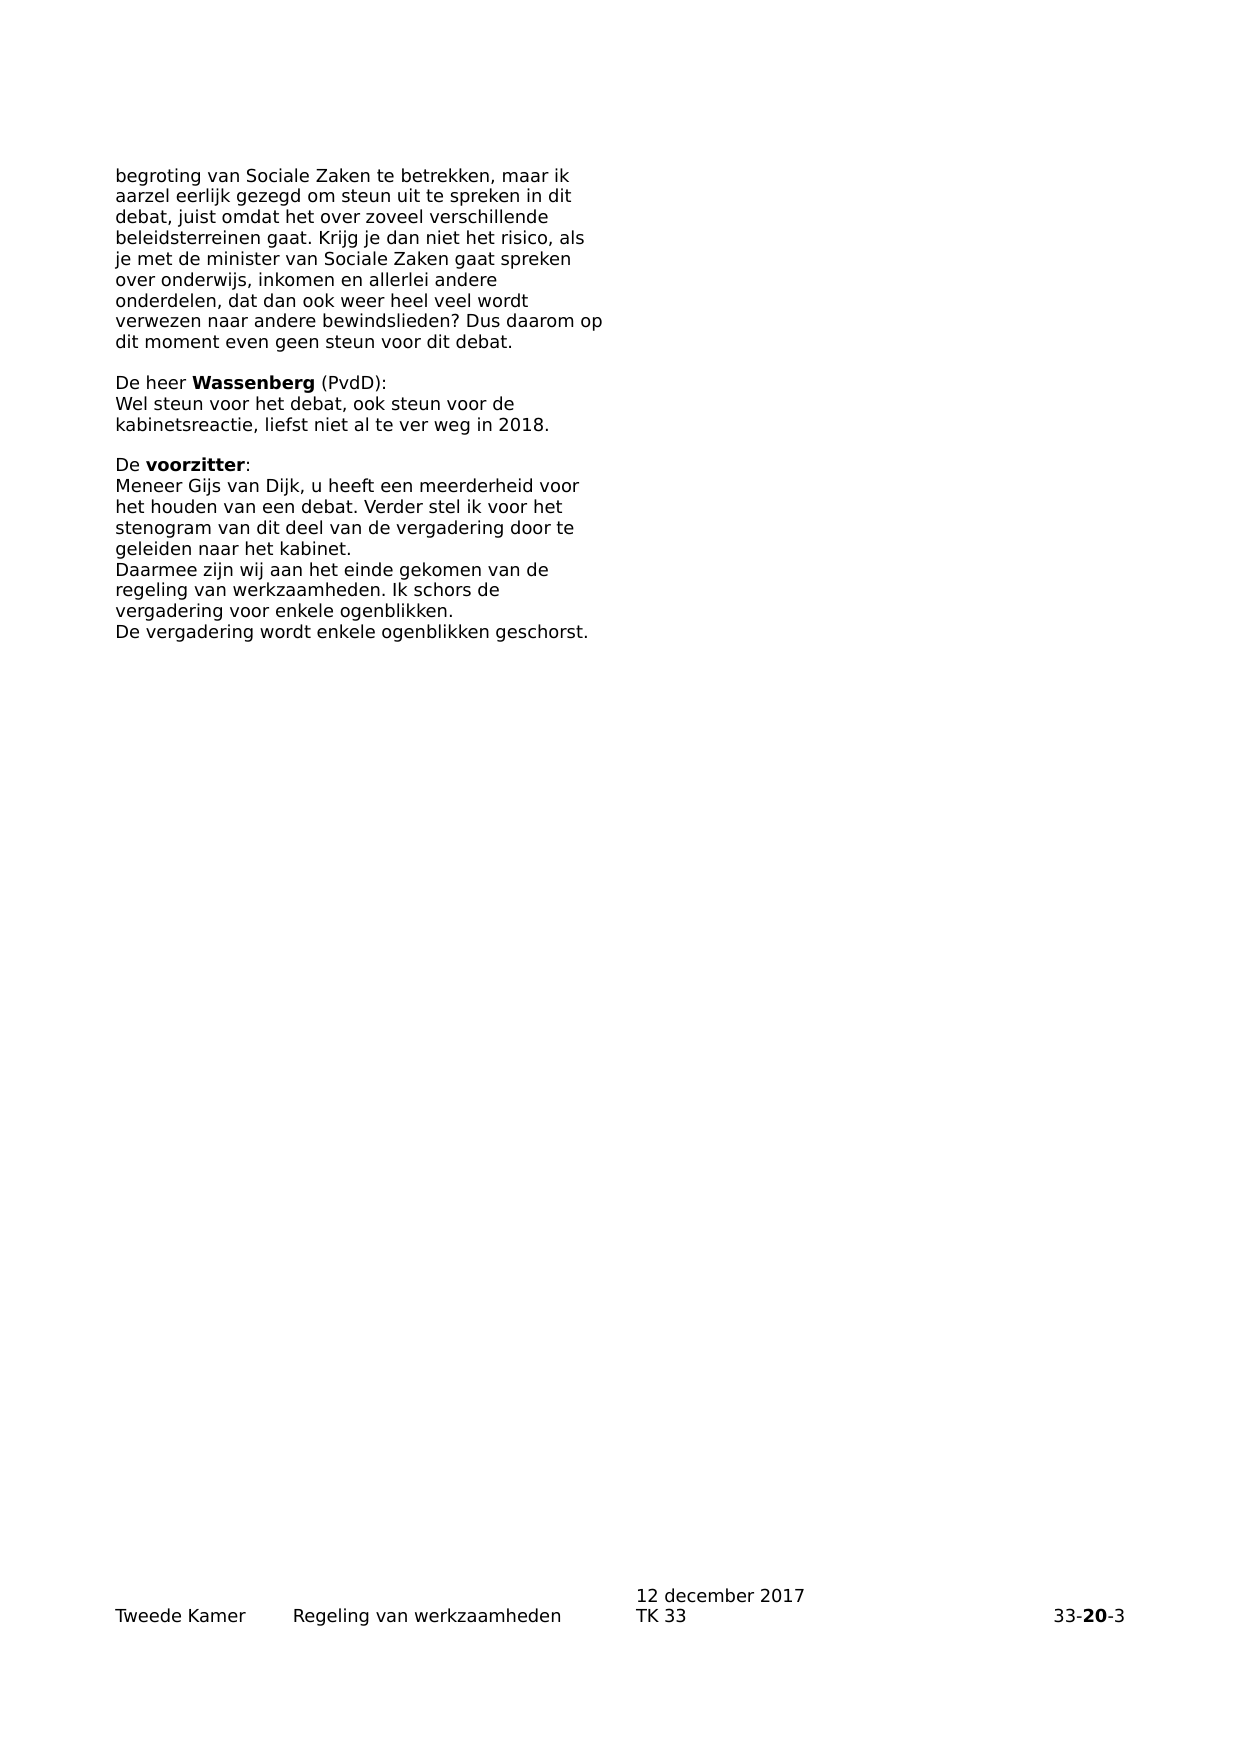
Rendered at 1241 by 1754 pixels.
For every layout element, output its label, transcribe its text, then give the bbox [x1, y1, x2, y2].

text De heer Wassenberg (PvdD): [115, 373, 605, 393]
text De vergadering wordt enkele ogenblikken geschorst. [115, 622, 605, 643]
text begroting van Sociale Zaken te betrekken, maar ik aarzel eerlijk gezegd om steun uit te spreken in dit debat, juist omdat het over zoveel verschillende beleidsterreinen gaat. Krijg je dan niet het risico, als je met de minister van Sociale Zaken gaat spreken over onderwijs, inkomen en allerlei andere onderdelen, dat dan ook weer heel veel wordt verwezen naar andere bewindslieden? Dus daarom op dit moment even geen steun voor dit debat. [115, 165, 605, 353]
text De voorzitter: [115, 455, 605, 476]
text Daarmee zijn wij aan het einde gekomen van de regeling van werkzaamheden. Ik schors de vergadering voor enkele ogenblikken. [115, 559, 605, 622]
text Wel steun voor het debat, ook steun voor de kabinetsreactie, liefst niet al te ver weg in 2018. [115, 393, 605, 435]
text Meneer Gijs van Dijk, u heeft een meerderheid voor het houden van een debat. Verder stel ik voor het stenogram van dit deel van de vergadering door te geleiden naar het kabinet. [115, 476, 605, 559]
